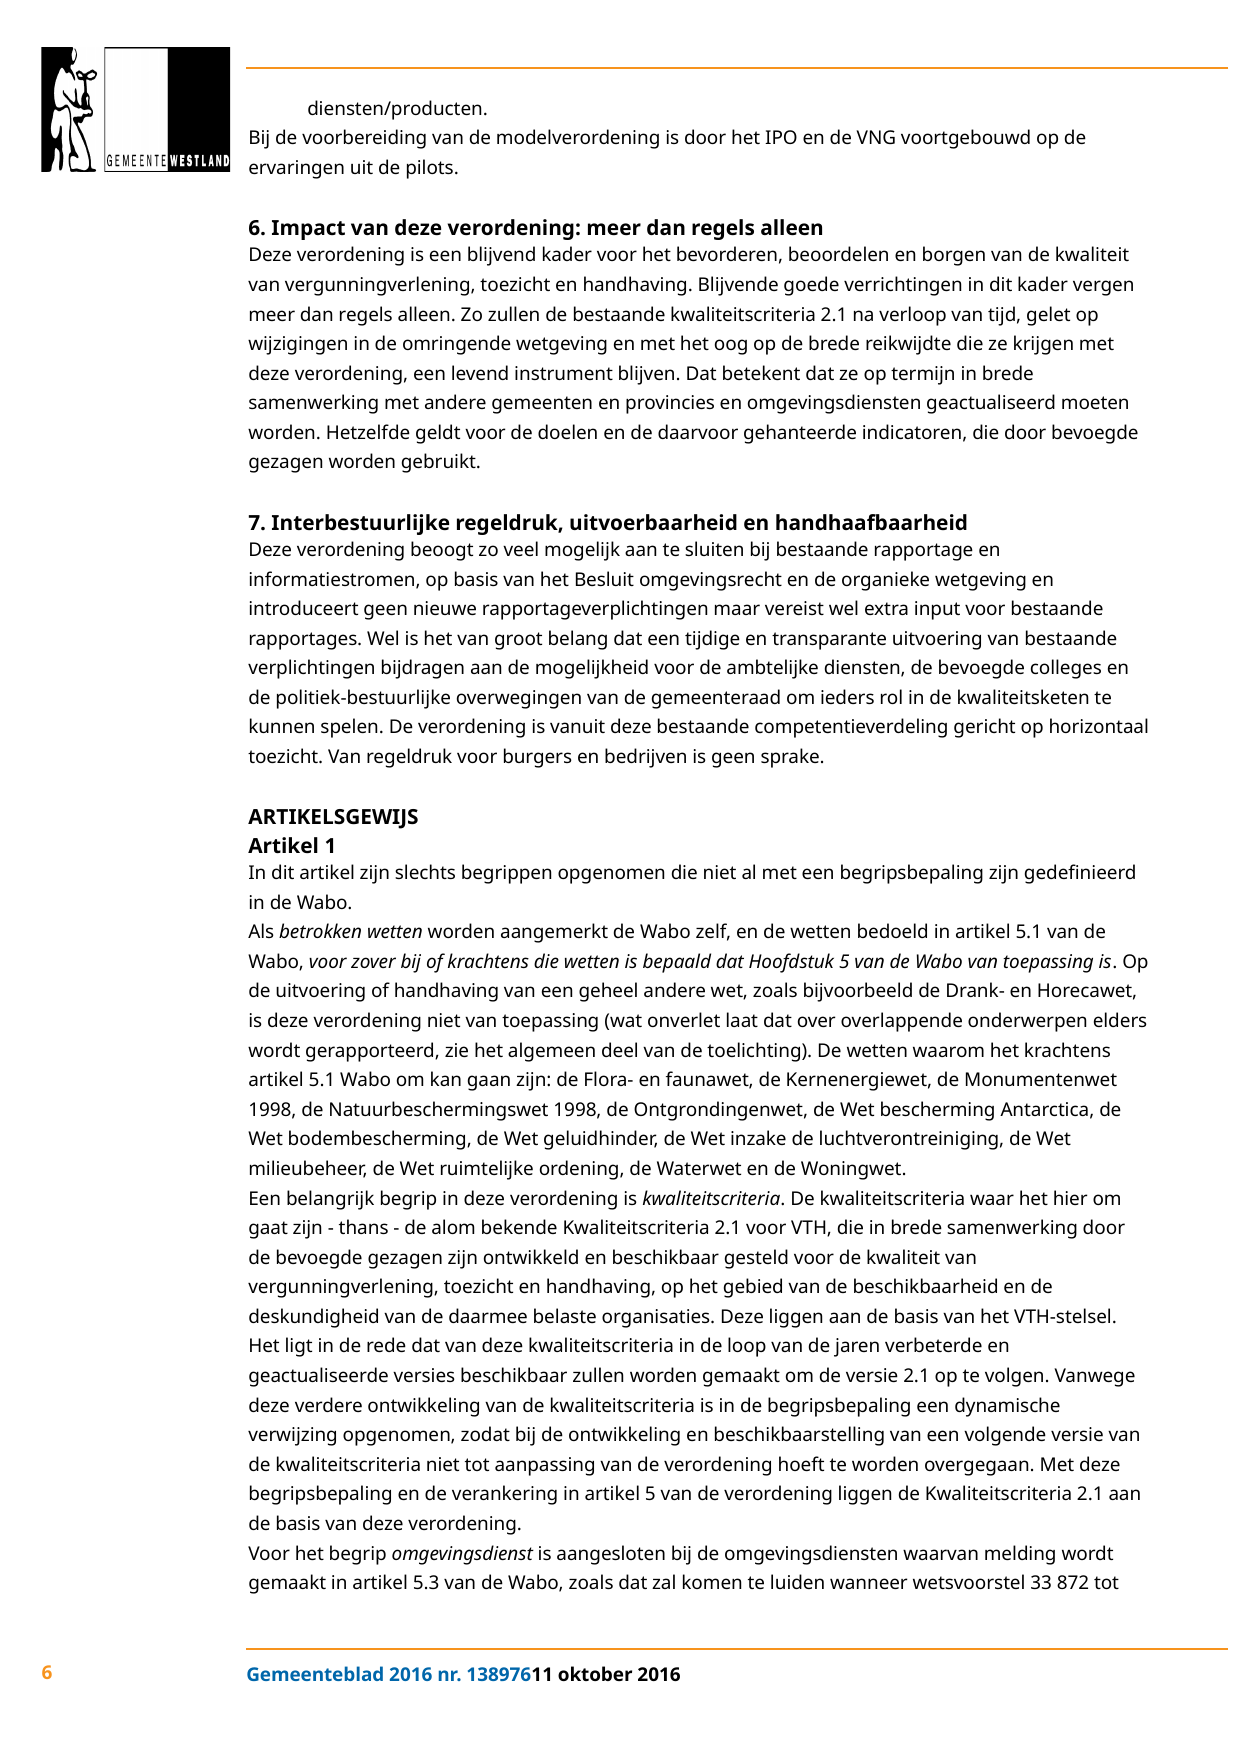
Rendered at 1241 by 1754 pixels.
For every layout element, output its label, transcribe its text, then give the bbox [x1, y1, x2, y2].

text 6. Impact van deze verordening: meer dan regels alleen [248, 213, 1152, 242]
text Bij de voorbereiding van de modelverordening is door het IPO en de VNG voortgebouwd op de ervaringen uit de pilots. [248, 124, 1152, 180]
text Artikel 1 [248, 831, 1152, 859]
list diensten/producten. [248, 95, 1152, 121]
text In dit artikel zijn slechts begrippen opgenomen die niet al met een begripsbepaling zijn gedefinieerd in de Wabo. [248, 859, 1152, 915]
text Deze verordening beoogt zo veel mogelijk aan te sluiten bij bestaande rapportage en informatiestromen, op basis van het Besluit omgevingsrecht en de organieke wetgeving en introduceert geen nieuwe rapportageverplichtingen maar vereist wel extra input voor bestaande rapportages. Wel is het van groot belang dat een tijdige en transparante uitvoering van bestaande verplichtingen bijdragen aan de mogelijkheid voor de ambtelijke diensten, de bevoegde colleges en de politiek-bestuurlijke overwegingen van de gemeenteraad om ieders rol in de kwaliteitsketen te kunnen spelen. De verordening is vanuit deze bestaande competentieverdeling gericht op horizontaal toezicht. Van regeldruk voor burgers en bedrijven is geen sprake. [248, 536, 1152, 769]
picture [41, 47, 231, 172]
text Voor het begrip omgevingsdienst is aangesloten bij de omgevingsdiensten waarvan melding wordt gemaakt in artikel 5.3 van de Wabo, zoals dat zal komen te luiden wanneer wetsvoorstel 33 872 tot [248, 1540, 1152, 1595]
text Als betrokken wetten worden aangemerkt de Wabo zelf, en de wetten bedoeld in artikel 5.1 van de Wabo, voor zover bij of krachtens die wetten is bepaald dat Hoofdstuk 5 van de Wabo van toepassing is. Op de uitvoering of handhaving van een geheel andere wet, zoals bijvoorbeeld de Drank- en Horecawet, is deze verordening niet van toepassing (wat onverlet laat dat over overlappende onderwerpen elders wordt gerapporteerd, zie het algemeen deel van de toelichting). De wetten waarom het krachtens artikel 5.1 Wabo om kan gaan zijn: de Flora- en faunawet, de Kernenergiewet, de Monumentenwet 1998, de Natuurbeschermingswet 1998, de Ontgrondingenwet, de Wet bescherming Antarctica, de Wet bodembescherming, de Wet geluidhinder, de Wet inzake de luchtverontreiniging, de Wet milieubeheer, de Wet ruimtelijke ordening, de Waterwet en de Woningwet. [248, 918, 1152, 1181]
text ARTIKELSGEWIJS [248, 802, 1152, 831]
text Een belangrijk begrip in deze verordening is kwaliteitscriteria. De kwaliteitscriteria waar het hier om gaat zijn - thans - de alom bekende Kwaliteitscriteria 2.1 voor VTH, die in brede samenwerking door de bevoegde gezagen zijn ontwikkeld en beschikbaar gesteld voor de kwaliteit van vergunningverlening, toezicht en handhaving, op het gebied van de beschikbaarheid en de deskundigheid van de daarmee belaste organisaties. Deze liggen aan de basis van het VTH-stelsel. Het ligt in de rede dat van deze kwaliteitscriteria in de loop van de jaren verbeterde en geactualiseerde versies beschikbaar zullen worden gemaakt om de versie 2.1 op te volgen. Vanwege deze verdere ontwikkeling van de kwaliteitscriteria is in de begripsbepaling een dynamische verwijzing opgenomen, zodat bij de ontwikkeling en beschikbaarstelling van een volgende versie van de kwaliteitscriteria niet tot aanpassing van de verordening hoeft te worden overgegaan. Met deze begripsbepaling en de verankering in artikel 5 van de verordening liggen de Kwaliteitscriteria 2.1 aan de basis van deze verordening. [248, 1185, 1152, 1536]
text Deze verordening is een blijvend kader voor het bevorderen, beoordelen en borgen van de kwaliteit van vergunningverlening, toezicht en handhaving. Blijvende goede verrichtingen in dit kader vergen meer dan regels alleen. Zo zullen de bestaande kwaliteitscriteria 2.1 na verloop van tijd, gelet op wijzigingen in de omringende wetgeving en met het oog op de brede reikwijdte die ze krijgen met deze verordening, een levend instrument blijven. Dat betekent dat ze op termijn in brede samenwerking met andere gemeenten en provincies en omgevingsdiensten geactualiseerd moeten worden. Hetzelfde geldt voor de doelen en de daarvoor gehanteerde indicatoren, die door bevoegde gezagen worden gebruikt. [248, 242, 1152, 474]
text 7. Interbestuurlijke regeldruk, uitvoerbaarheid en handhaafbaarheid [248, 508, 1152, 536]
